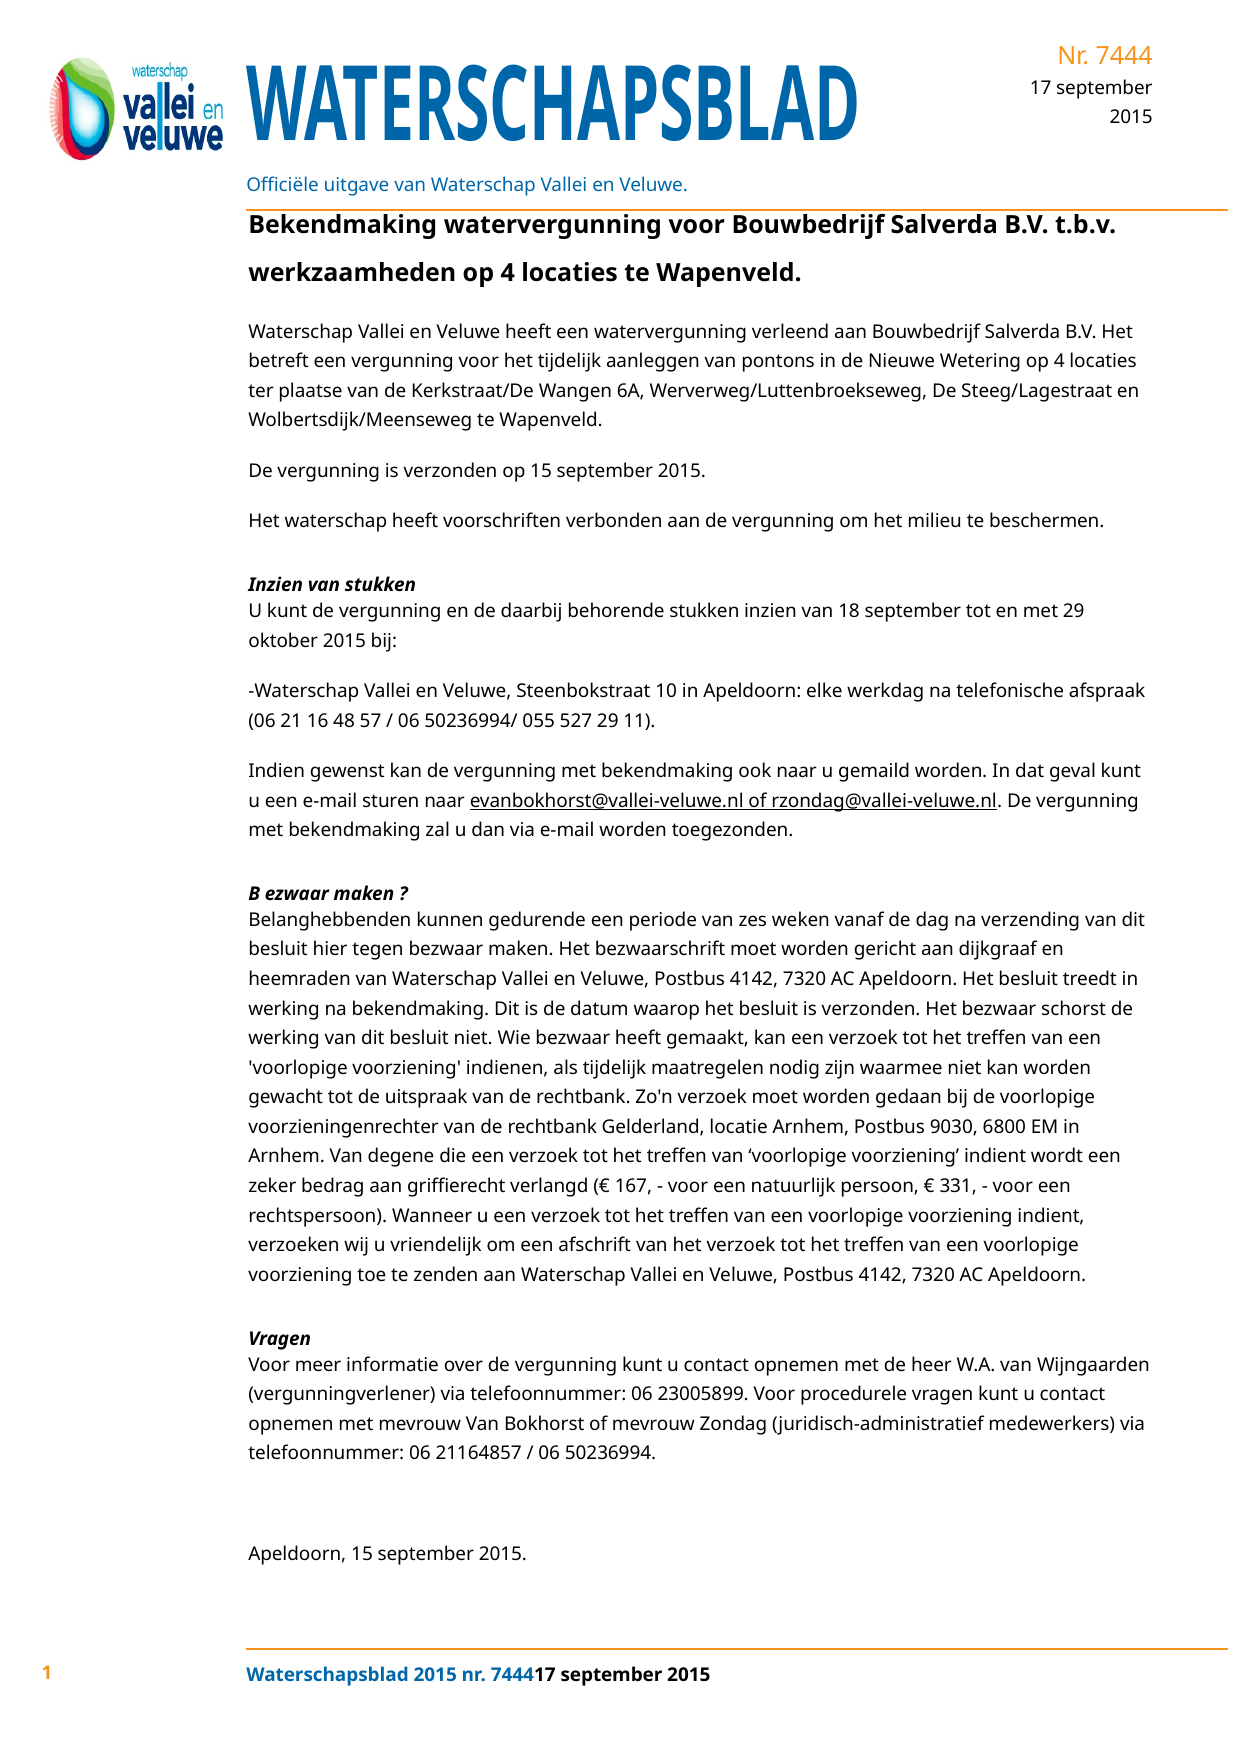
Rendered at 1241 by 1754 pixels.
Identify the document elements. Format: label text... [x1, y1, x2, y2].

text Indien gewenst kan de vergunning met bekendmaking ook naar u gemaild worden. In dat geval kunt u een e-mail sturen naar evanbokhorst@vallei-veluwe.nl of rzondag@vallei-veluwe.nl. De vergunning met bekendmaking zal u dan via e-mail worden toegezonden. [248, 757, 1152, 842]
text Bekendmaking watervergunning voor Bouwbedrijf Salverda B.V. t.b.v. werkzaamheden op 4 locaties te Wapenveld. [248, 211, 1152, 288]
text Vragen [248, 1325, 1152, 1351]
text Apeldoorn, 15 september 2015. [248, 1540, 1152, 1566]
text De vergunning is verzonden op 15 september 2015. [248, 457, 1152, 483]
picture [41, 47, 231, 172]
text U kunt de vergunning en de daarbij behorende stukken inzien van 18 september tot en met 29 oktober 2015 bij: [248, 597, 1152, 652]
text -Waterschap Vallei en Veluwe, Steenbokstraat 10 in Apeldoorn: elke werkdag na telefonische afspraak (06 21 16 48 57 / 06 50236994/ 055 527 29 11). [248, 677, 1152, 732]
text Voor meer informatie over de vergunning kunt u contact opnemen met de heer W.A. van Wijngaarden (vergunningverlener) via telefoonnummer: 06 23005899. Voor procedurele vragen kunt u contact opnemen met mevrouw Van Bokhorst of mevrouw Zondag (juridisch-administratief medewerkers) via telefoonnummer: 06 21164857 / 06 50236994. [248, 1351, 1152, 1465]
text Waterschap Vallei en Veluwe heeft een watervergunning verleend aan Bouwbedrijf Salverda B.V. Het betreft een vergunning voor het tijdelijk aanleggen van pontons in de Nieuwe Wetering op 4 locaties ter plaatse van de Kerkstraat/De Wangen 6A, Werverweg/Luttenbroekseweg, De Steeg/Lagestraat en Wolbertsdijk/Meenseweg te Wapenveld. [248, 318, 1152, 432]
text Belanghebbenden kunnen gedurende een periode van zes weken vanaf de dag na verzending van dit besluit hier tegen bezwaar maken. Het bezwaarschrift moet worden gericht aan dijkgraaf en heemraden van Waterschap Vallei en Veluwe, Postbus 4142, 7320 AC Apeldoorn. Het besluit treedt in werking na bekendmaking. Dit is de datum waarop het besluit is verzonden. Het bezwaar schorst de werking van dit besluit niet. Wie bezwaar heeft gemaakt, kan een verzoek tot het treffen van een 'voorlopige voorziening' indienen, als tijdelijk maatregelen nodig zijn waarmee niet kan worden gewacht tot de uitspraak van de rechtbank. Zo'n verzoek moet worden gedaan bij de voorlopige voorzieningenrechter van de rechtbank Gelderland, locatie Arnhem, Postbus 9030, 6800 EM in Arnhem. Van degene die een verzoek tot het treffen van ‘voorlopige voorziening’ indient wordt een zeker bedrag aan griffierecht verlangd (€ 167, - voor een natuurlijk persoon, € 331, - voor een rechtspersoon). Wanneer u een verzoek tot het treffen van een voorlopige voorziening indient, verzoeken wij u vriendelijk om een afschrift van het verzoek tot het treffen van een voorlopige voorziening toe te zenden aan Waterschap Vallei en Veluwe, Postbus 4142, 7320 AC Apeldoorn. [248, 906, 1152, 1287]
text B ezwaar maken ? [248, 880, 1152, 906]
text Het waterschap heeft voorschriften verbonden aan de vergunning om het milieu te beschermen. [248, 507, 1152, 533]
text Inzien van stukken [248, 571, 1152, 597]
